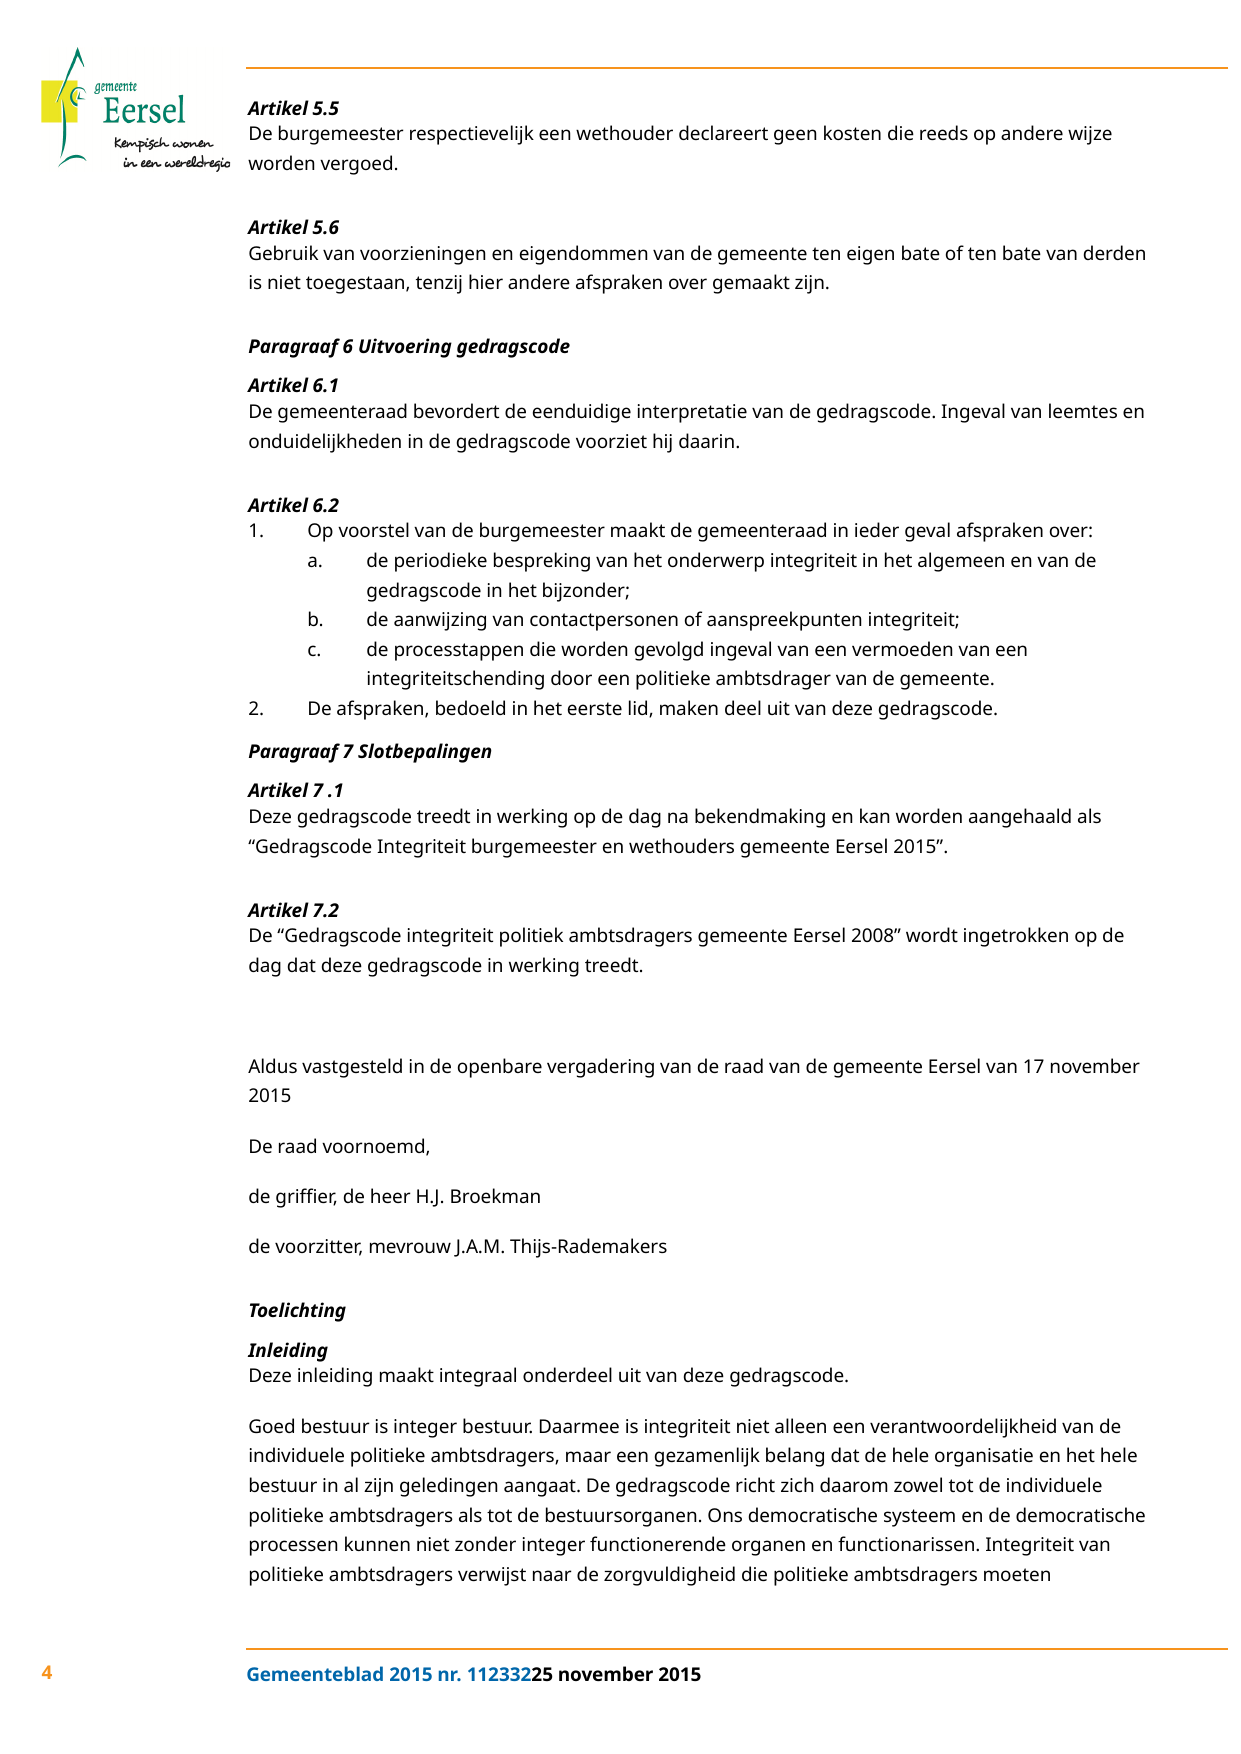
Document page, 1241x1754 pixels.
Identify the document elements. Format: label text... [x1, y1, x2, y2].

text Artikel 6.1 [248, 373, 1152, 398]
text De gemeenteraad bevordert de eenduidige interpretatie van de gedragscode. Ingeval van leemtes en onduidelijkheden in de gedragscode voorziet hij daarin. [248, 398, 1152, 454]
text Artikel 5.6 [248, 214, 1152, 240]
text de griffier, de heer H.J. Broekman [248, 1183, 1152, 1209]
text Paragraaf 7 Slotbepalingen [248, 738, 1152, 764]
text Artikel 7 .1 [248, 777, 1152, 803]
picture [41, 47, 231, 172]
text De “Gedragscode integriteit politiek ambtsdragers gemeente Eersel 2008” wordt ingetrokken op de dag dat deze gedragscode in werking treedt. [248, 922, 1152, 978]
text Paragraaf 6 Uitvoering gedragscode [248, 333, 1152, 359]
text Inleiding [248, 1337, 1152, 1363]
text Artikel 7.2 [248, 897, 1152, 922]
list de periodieke bespreking van het onderwerp integriteit in het algemeen en van de gedragscode in het bijzonder; [307, 547, 1152, 602]
text Toelichting [248, 1298, 1152, 1323]
list De afspraken, bedoeld in het eerste lid, maken deel uit van deze gedragscode. [248, 695, 1152, 721]
text de voorzitter, mevrouw J.A.M. Thijs-Rademakers [248, 1234, 1152, 1259]
text De burgemeester respectievelijk een wethouder declareert geen kosten die reeds op andere wijze worden vergoed. [248, 121, 1152, 176]
list de processtappen die worden gevolgd ingeval van een vermoeden van een integriteitschending door een politieke ambtsdrager van de gemeente. [307, 636, 1152, 691]
text Artikel 5.5 [248, 95, 1152, 121]
text De raad voornoemd, [248, 1133, 1152, 1159]
text Artikel 6.2 [248, 492, 1152, 518]
text Aldus vastgesteld in de openbare vergadering van de raad van de gemeente Eersel van 17 november 2015 [248, 1053, 1152, 1108]
text Deze inleiding maakt integraal onderdeel uit van deze gedragscode. [248, 1363, 1152, 1388]
text Deze gedragscode treedt in werking op de dag na bekendmaking en kan worden aangehaald als “Gedragscode Integriteit burgemeester en wethouders gemeente Eersel 2015”. [248, 803, 1152, 858]
list Op voorstel van de burgemeester maakt de gemeenteraad in ieder geval afspraken over: [248, 518, 1152, 543]
text Gebruik van voorzieningen en eigendommen van de gemeente ten eigen bate of ten bate van derden is niet toegestaan, tenzij hier andere afspraken over gemaakt zijn. [248, 240, 1152, 295]
list de aanwijzing van contactpersonen of aanspreekpunten integriteit; [307, 606, 1152, 632]
text Goed bestuur is integer bestuur. Daarmee is integriteit niet alleen een verantwoordelijkheid van de individuele politieke ambtsdragers, maar een gezamenlijk belang dat de hele organisatie en het hele bestuur in al zijn geledingen aangaat. De gedragscode richt zich daarom zowel tot de individuele politieke ambtsdragers als tot de bestuursorganen. Ons democratische systeem en de democratische processen kunnen niet zonder integer functionerende organen en functionarissen. Integriteit van politieke ambtsdragers verwijst naar de zorgvuldigheid die politieke ambtsdragers moeten [248, 1413, 1152, 1587]
